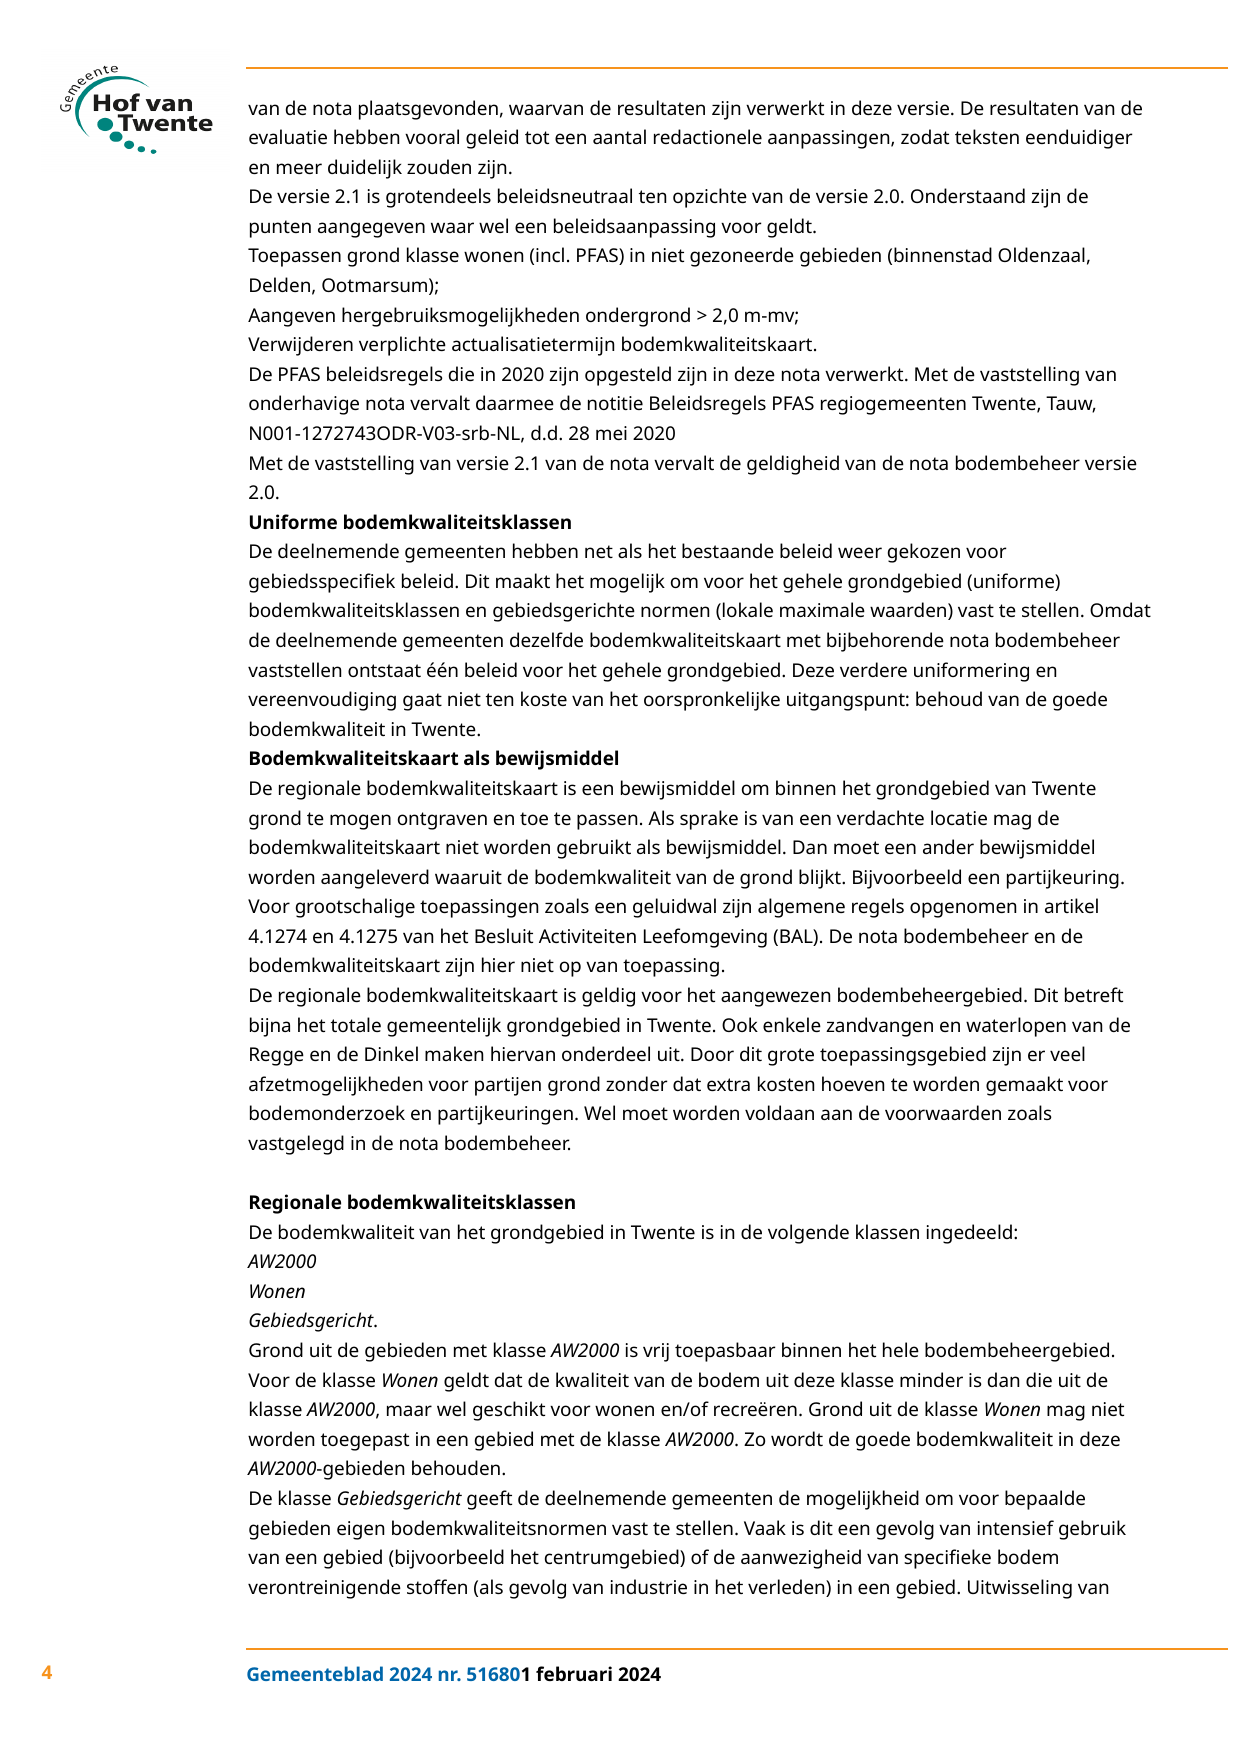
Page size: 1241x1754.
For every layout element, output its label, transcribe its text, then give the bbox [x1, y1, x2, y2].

text De versie 2.1 is grotendeels beleidsneutraal ten opzichte van de versie 2.0. Onderstaand zijn de punten aangegeven waar wel een beleidsaanpassing voor geldt. [248, 183, 1152, 239]
text Bodemkwaliteitskaart als bewijsmiddel [248, 746, 1152, 771]
text Grond uit de gebieden met klasse AW2000 is vrij toepasbaar binnen het hele bodembeheergebied. Voor de klasse Wonen geldt dat de kwaliteit van de bodem uit deze klasse minder is dan die uit de klasse AW2000, maar wel geschikt voor wonen en/of recreëren. Grond uit de klasse Wonen mag niet worden toegepast in een gebied met de klasse AW2000. Zo wordt de goede bodemkwaliteit in deze AW2000-gebieden behouden. [248, 1337, 1152, 1481]
text AW2000 [248, 1248, 1152, 1274]
text De regionale bodemkwaliteitskaart is geldig voor het aangewezen bodembeheergebied. Dit betreft bijna het totale gemeentelijk grondgebied in Twente. Ook enkele zandvangen en waterlopen van de Regge en de Dinkel maken hiervan onderdeel uit. Door dit grote toepassingsgebied zijn er veel afzetmogelijkheden voor partijen grond zonder dat extra kosten hoeven te worden gemaakt voor bodemonderzoek en partijkeuringen. Wel moet worden voldaan aan de voorwaarden zoals vastgelegd in de nota bodembeheer. [248, 982, 1152, 1156]
text Regionale bodemkwaliteitsklassen [248, 1189, 1152, 1215]
text De regionale bodemkwaliteitskaart is een bewijsmiddel om binnen het grondgebied van Twente grond te mogen ontgraven en toe te passen. Als sprake is van een verdachte locatie mag de bodemkwaliteitskaart niet worden gebruikt als bewijsmiddel. Dan moet een ander bewijsmiddel worden aangeleverd waaruit de bodemkwaliteit van de grond blijkt. Bijvoorbeeld een partijkeuring. Voor grootschalige toepassingen zoals een geluidwal zijn algemene regels opgenomen in artikel 4.1274 en 4.1275 van het Besluit Activiteiten Leefomgeving (BAL). De nota bodembeheer en de bodemkwaliteitskaart zijn hier niet op van toepassing. [248, 775, 1152, 978]
text De bodemkwaliteit van het grondgebied in Twente is in de volgende klassen ingedeeld: [248, 1219, 1152, 1245]
text Verwijderen verplichte actualisatietermijn bodemkwaliteitskaart. [248, 331, 1152, 357]
text Aangeven hergebruiksmogelijkheden ondergrond > 2,0 m-mv; [248, 302, 1152, 328]
text Met de vaststelling van versie 2.1 van de nota vervalt de geldigheid van de nota bodembeheer versie 2.0. [248, 450, 1152, 505]
picture [41, 47, 231, 172]
text Gebiedsgericht. [248, 1308, 1152, 1333]
text De deelnemende gemeenten hebben net als het bestaande beleid weer gekozen voor gebiedsspecifiek beleid. Dit maakt het mogelijk om voor het gehele grondgebied (uniforme) bodemkwaliteitsklassen en gebiedsgerichte normen (lokale maximale waarden) vast te stellen. Omdat de deelnemende gemeenten dezelfde bodemkwaliteitskaart met bijbehorende nota bodembeheer vaststellen ontstaat één beleid voor het gehele grondgebied. Deze verdere uniformering en vereenvoudiging gaat niet ten koste van het oorspronkelijke uitgangspunt: behoud van de goede bodemkwaliteit in Twente. [248, 538, 1152, 742]
text Toepassen grond klasse wonen (incl. PFAS) in niet gezoneerde gebieden (binnenstad Oldenzaal, Delden, Ootmarsum); [248, 243, 1152, 298]
text De klasse Gebiedsgericht geeft de deelnemende gemeenten de mogelijkheid om voor bepaalde gebieden eigen bodemkwaliteitsnormen vast te stellen. Vaak is dit een gevolg van intensief gebruik van een gebied (bijvoorbeeld het centrumgebied) of de aanwezigheid van specifieke bodem verontreinigende stoffen (als gevolg van industrie in het verleden) in een gebied. Uitwisseling van [248, 1485, 1152, 1600]
text van de nota plaatsgevonden, waarvan de resultaten zijn verwerkt in deze versie. De resultaten van de evaluatie hebben vooral geleid tot een aantal redactionele aanpassingen, zodat teksten eenduidiger en meer duidelijk zouden zijn. [248, 95, 1152, 180]
text Wonen [248, 1278, 1152, 1304]
text Uniforme bodemkwaliteitsklassen [248, 509, 1152, 535]
text De PFAS beleidsregels die in 2020 zijn opgesteld zijn in deze nota verwerkt. Met de vaststelling van onderhavige nota vervalt daarmee de notitie Beleidsregels PFAS regiogemeenten Twente, Tauw, N001-1272743ODR-V03-srb-NL, d.d. 28 mei 2020 [248, 361, 1152, 446]
